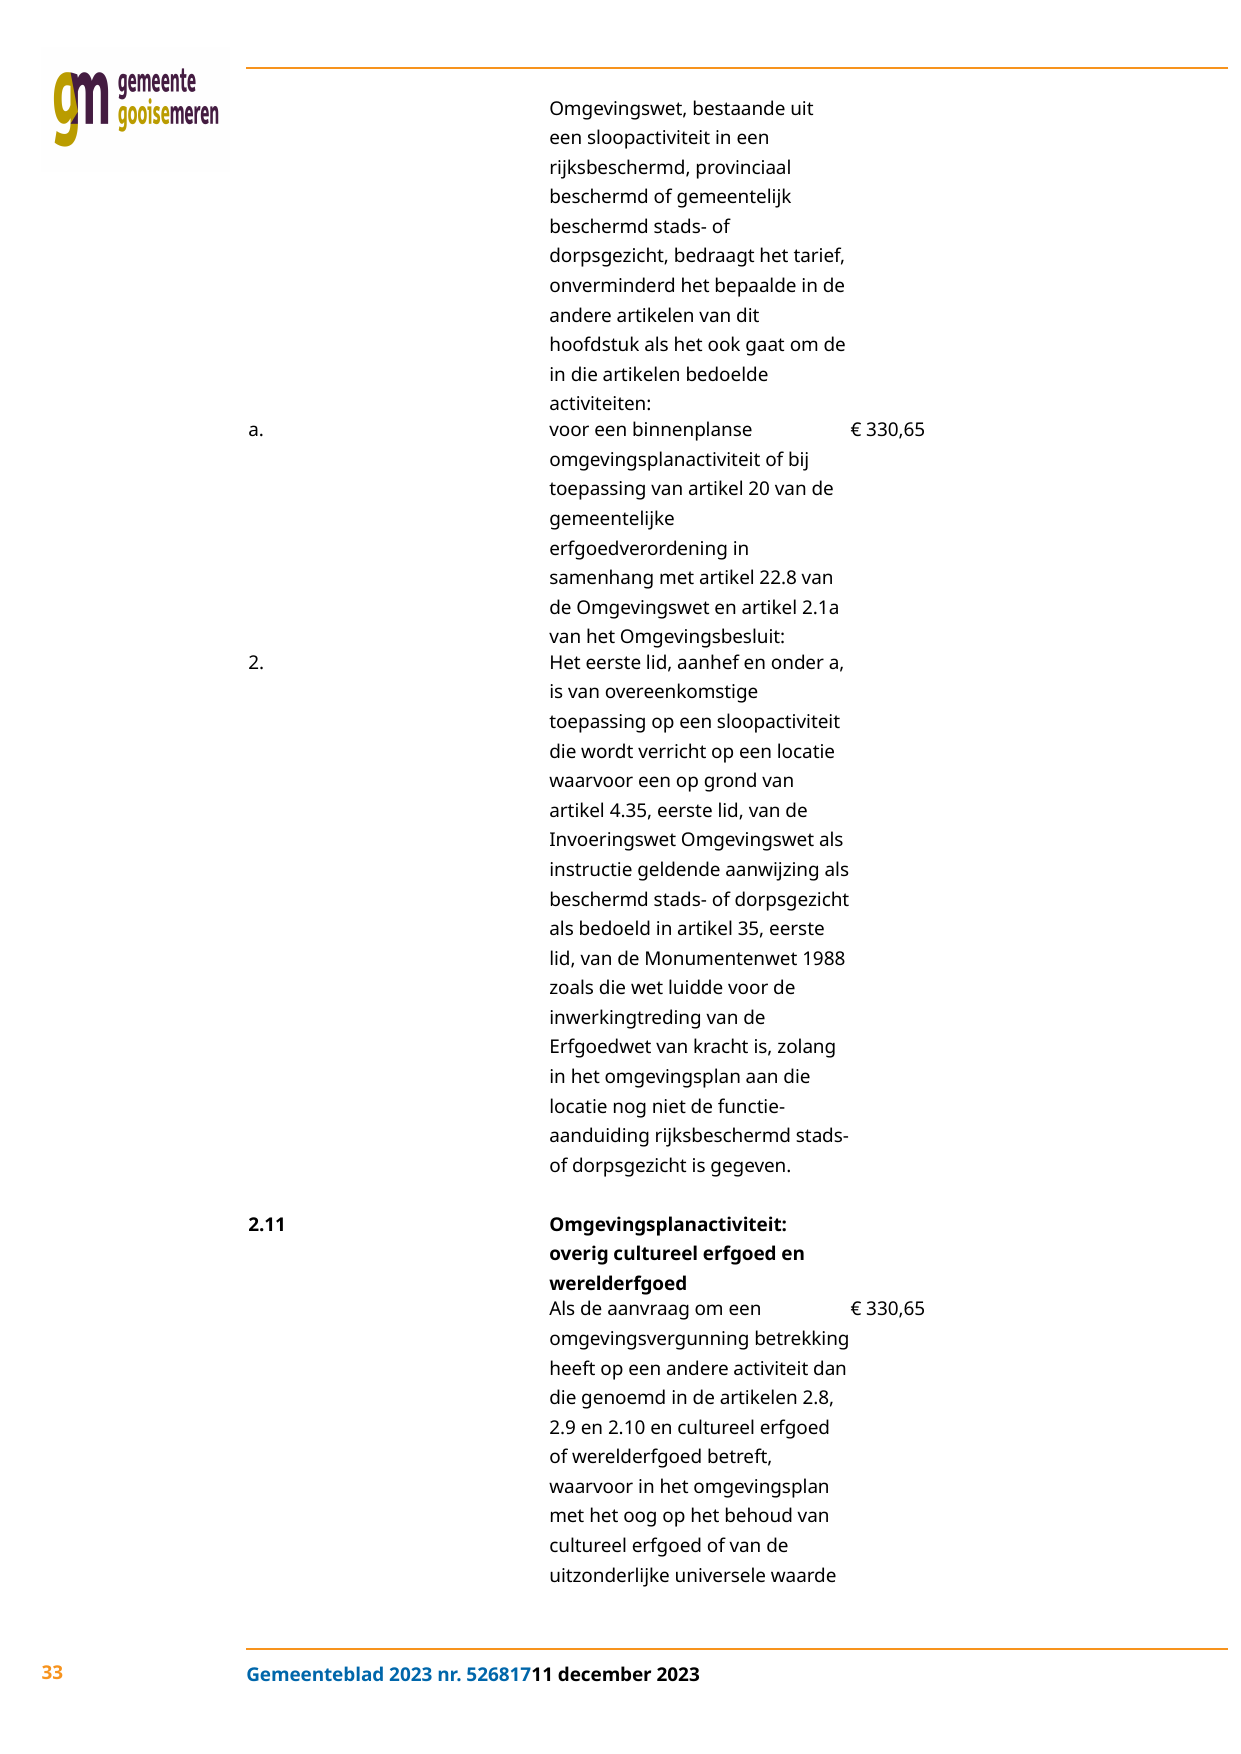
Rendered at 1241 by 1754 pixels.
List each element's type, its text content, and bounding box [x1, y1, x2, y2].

table_cell 2. [248, 649, 549, 1178]
table_cell Omgevingswet, bestaande uit een sloopactiviteit in een rijksbeschermd, provinciaal beschermd of gemeentelijk beschermd stads- of dorpsgezicht, bedraagt het tarief, onverminderd het bepaalde in de andere artikelen van dit hoofdstuk als het ook gaat om de in die artikelen bedoelde activiteiten: [549, 95, 850, 416]
table_cell [248, 95, 549, 416]
table_cell [248, 1296, 549, 1588]
table_cell Als de aanvraag om een omgevingsvergunning betrekking heeft op een andere activiteit dan die genoemd in de artikelen 2.8, 2.9 en 2.10 en cultureel erfgoed of werelderfgoed betreft, waarvoor in het omgevingsplan met het oog op het behoud van cultureel erfgoed of van de uitzonderlijke universele waarde [549, 1296, 850, 1588]
table_cell a. [248, 416, 549, 649]
table_header [850, 1211, 1152, 1296]
table_cell voor een binnenplanse omgevingsplanactiviteit of bij toepassing van artikel 20 van de gemeentelijke erfgoedverordening in samenhang met artikel 22.8 van de Omgevingswet en artikel 2.1a van het Omgevingsbesluit: [549, 416, 850, 649]
table_header Omgevingsplanactiviteit: overig cultureel erfgoed en werelderfgoed [549, 1211, 850, 1296]
table_cell [850, 95, 1152, 416]
table_cell Het eerste lid, aanhef en onder a, is van overeenkomstige toepassing op een sloopactiviteit die wordt verricht op een locatie waarvoor een op grond van artikel 4.35, eerste lid, van de Invoeringswet Omgevingswet als instructie geldende aanwijzing als beschermd stads- of dorpsgezicht als bedoeld in artikel 35, eerste lid, van de Monumentenwet 1988 zoals die wet luidde voor de inwerkingtreding van de Erfgoedwet van kracht is, zolang in het omgevingsplan aan die locatie nog niet de functie-aanduiding rijksbeschermd stads- of dorpsgezicht is gegeven. [549, 649, 850, 1178]
table_cell [850, 649, 1152, 1178]
table_cell € 330,65 [850, 416, 1152, 649]
picture [41, 47, 231, 172]
table_cell € 330,65 [850, 1296, 1152, 1588]
table_header 2.11 [248, 1211, 549, 1296]
